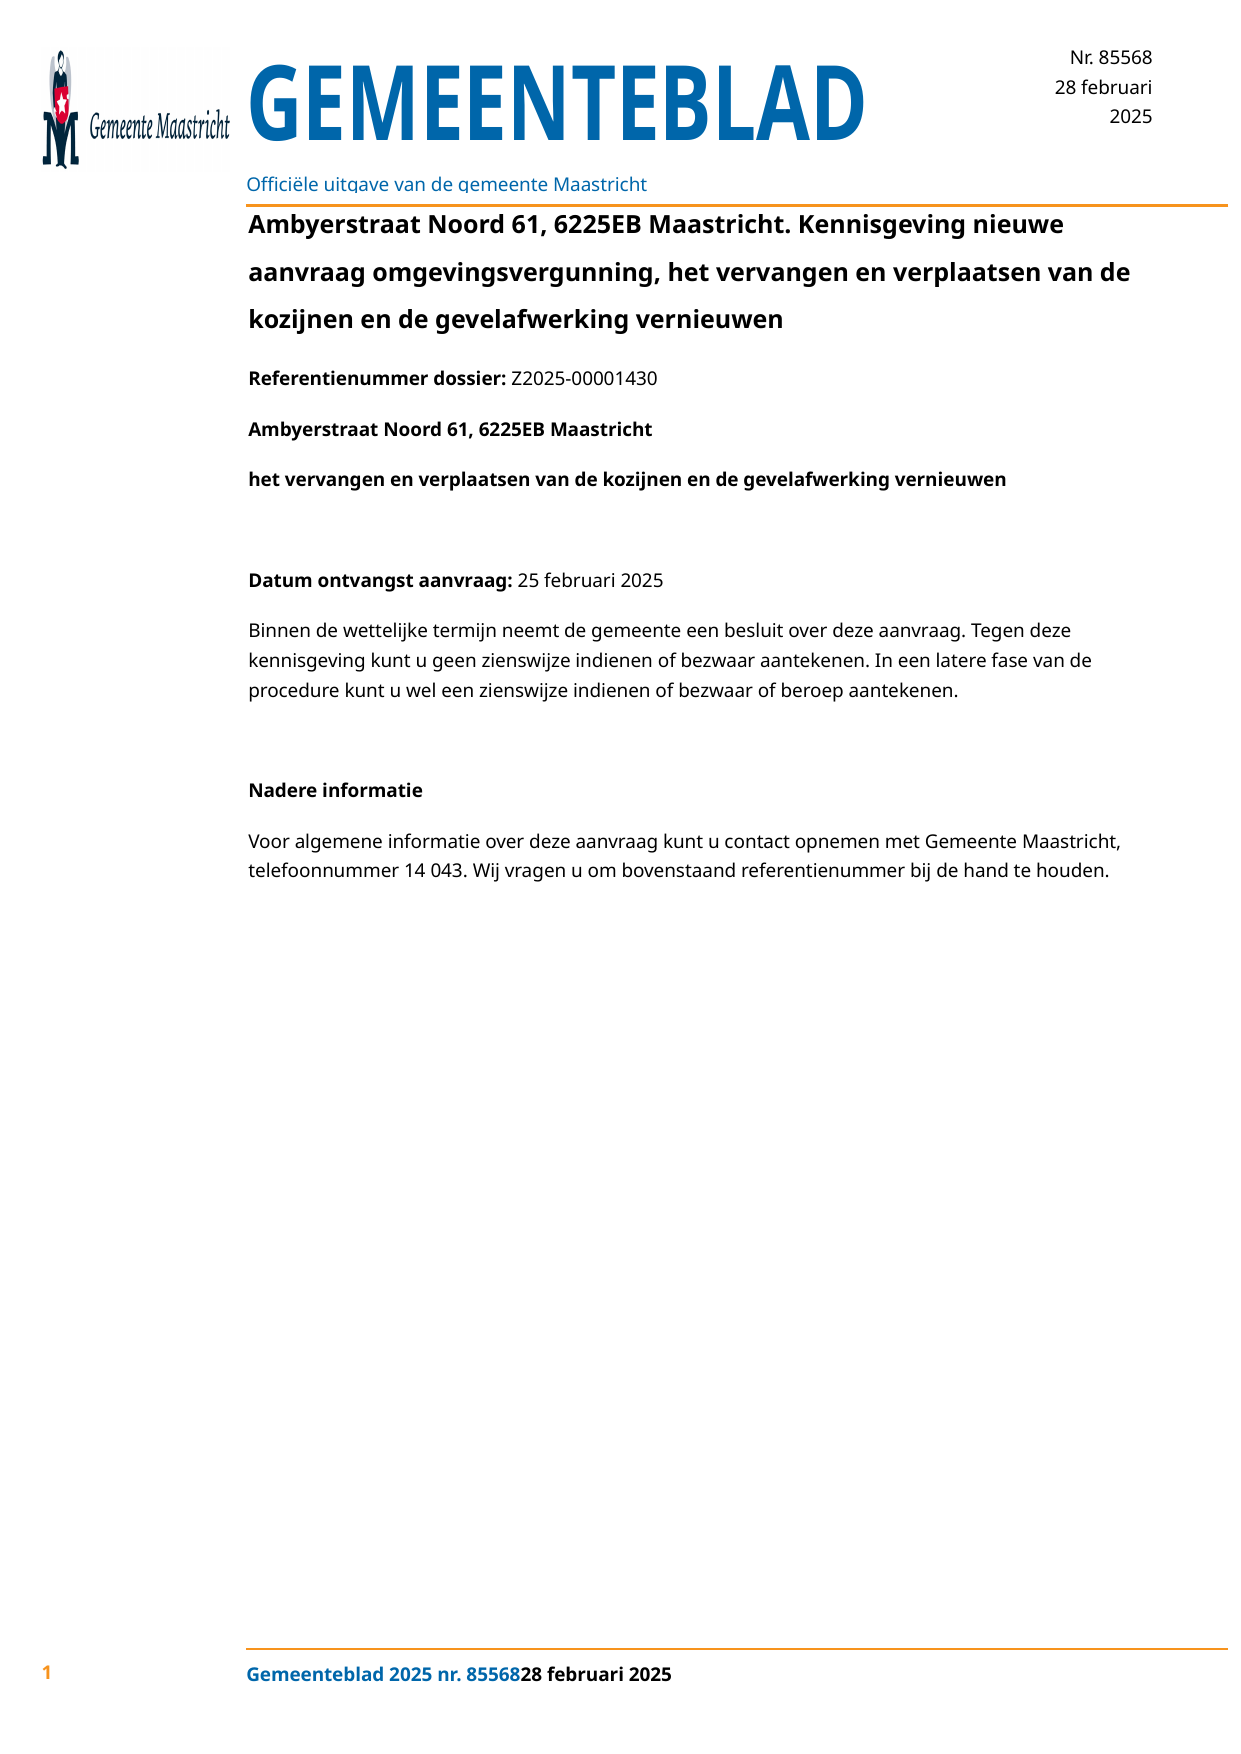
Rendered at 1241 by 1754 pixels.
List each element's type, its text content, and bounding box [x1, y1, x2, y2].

text het vervangen en verplaatsen van de kozijnen en de gevelafwerking vernieuwen [248, 466, 1152, 492]
text Referentienummer dossier: Z2025-00001430 [248, 366, 1152, 391]
text Datum ontvangst aanvraag: 25 februari 2025 [248, 567, 1152, 593]
text Ambyerstraat Noord 61, 6225EB Maastricht. Kennisgeving nieuwe aanvraag omgevingsvergunning, het vervangen en verplaatsen van de kozijnen en de gevelafwerking vernieuwen [248, 207, 1152, 336]
text Binnen de wettelijke termijn neemt de gemeente een besluit over deze aanvraag. Tegen deze kennisgeving kunt u geen zienswijze indienen of bezwaar aantekenen. In een latere fase van de procedure kunt u wel een zienswijze indienen of bezwaar of beroep aantekenen. [248, 618, 1152, 702]
text Ambyerstraat Noord 61, 6225EB Maastricht [248, 416, 1152, 442]
picture [41, 47, 231, 172]
text Nadere informatie [248, 778, 1152, 803]
text Voor algemene informatie over deze aanvraag kunt u contact opnemen met Gemeente Maastricht, telefoonnummer 14 043. Wij vragen u om bovenstaand referentienummer bij de hand te houden. [248, 828, 1152, 883]
